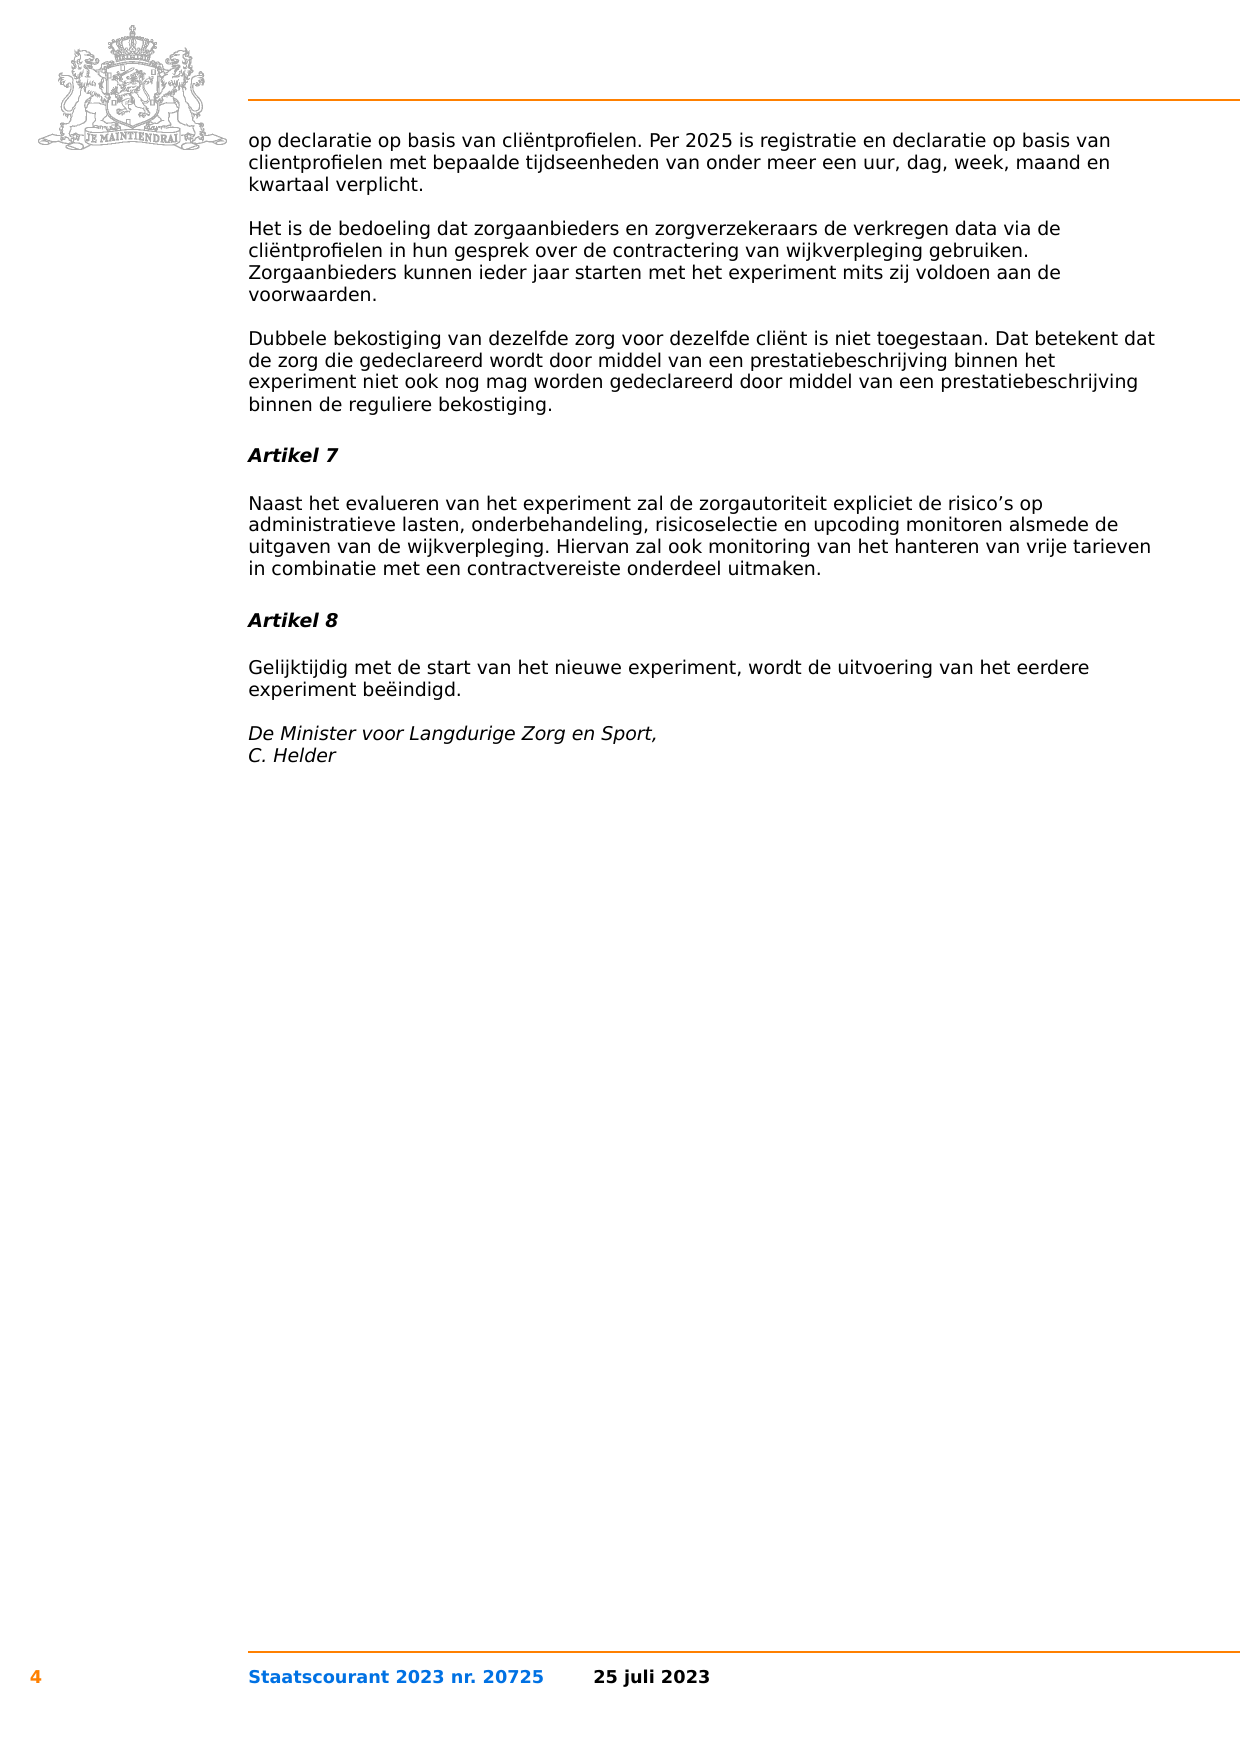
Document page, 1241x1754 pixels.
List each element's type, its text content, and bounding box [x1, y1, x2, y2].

text Naast het evalueren van het experiment zal de zorgautoriteit expliciet de risico’s op administratieve lasten, onderbehandeling, risicoselectie en upcoding monitoren alsmede de uitgaven van de wijkverpleging. Hiervan zal ook monitoring van het hanteren van vrije tarieven in combinatie met een contractvereiste onderdeel uitmaken. [248, 492, 1163, 580]
text Gelijktijdig met de start van het nieuwe experiment, wordt de uitvoering van het eerdere experiment beëindigd. [248, 657, 1163, 701]
picture [38, 25, 227, 150]
subtitle Artikel 8 [248, 610, 1163, 632]
text op declaratie op basis van cliëntprofielen. Per 2025 is registratie en declaratie op basis van clientprofielen met bepaalde tijdseenheden van onder meer een uur, dag, week, maand en kwartaal verplicht. [248, 130, 1163, 196]
subtitle Artikel 7 [248, 445, 1163, 467]
text Dubbele bekostiging van dezelfde zorg voor dezelfde cliënt is niet toegestaan. Dat betekent dat de zorg die gedeclareerd wordt door middel van een prestatiebeschrijving binnen het experiment niet ook nog mag worden gedeclareerd door middel van een prestatiebeschrijving binnen de reguliere bekostiging. [248, 327, 1163, 415]
text De Minister voor Langdurige Zorg en Sport, C. Helder [248, 723, 1163, 767]
text Het is de bedoeling dat zorgaanbieders en zorgverzekeraars de verkregen data via de cliëntprofielen in hun gesprek over de contractering van wijkverpleging gebruiken. Zorgaanbieders kunnen ieder jaar starten met het experiment mits zij voldoen aan de voorwaarden. [248, 218, 1163, 306]
